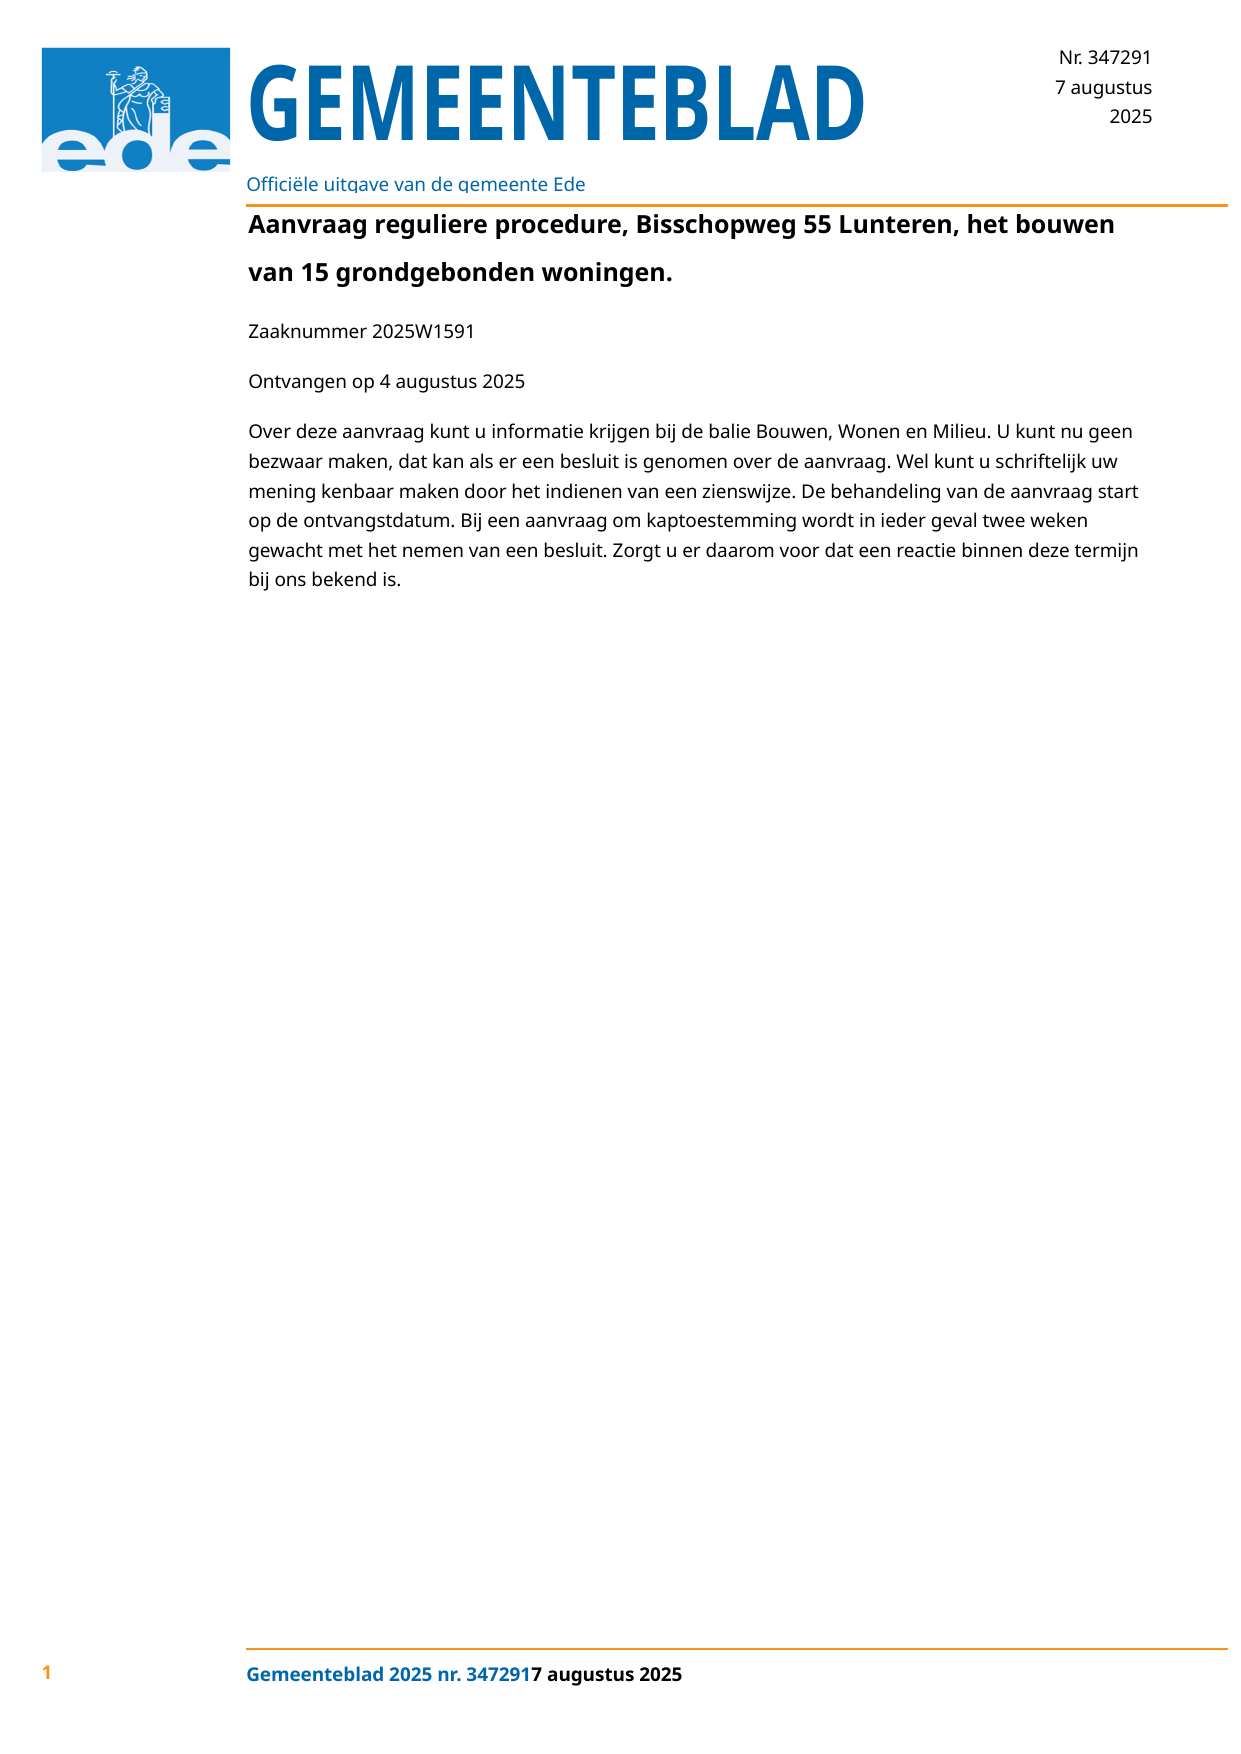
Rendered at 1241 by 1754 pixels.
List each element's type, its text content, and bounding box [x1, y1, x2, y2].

text Over deze aanvraag kunt u informatie krijgen bij de balie Bouwen, Wonen en Milieu. U kunt nu geen bezwaar maken, dat kan als er een besluit is genomen over de aanvraag. Wel kunt u schriftelijk uw mening kenbaar maken door het indienen van een zienswijze. De behandeling van de aanvraag start op de ontvangstdatum. Bij een aanvraag om kaptoestemming wordt in ieder geval twee weken gewacht met het nemen van een besluit. Zorgt u er daarom voor dat een reactie binnen deze termijn bij ons bekend is. [248, 419, 1152, 592]
text Zaaknummer 2025W1591 [248, 318, 1152, 344]
picture [41, 47, 231, 172]
text Aanvraag reguliere procedure, Bisschopweg 55 Lunteren, het bouwen van 15 grondgebonden woningen. [248, 207, 1152, 288]
text Ontvangen op 4 augustus 2025 [248, 368, 1152, 394]
